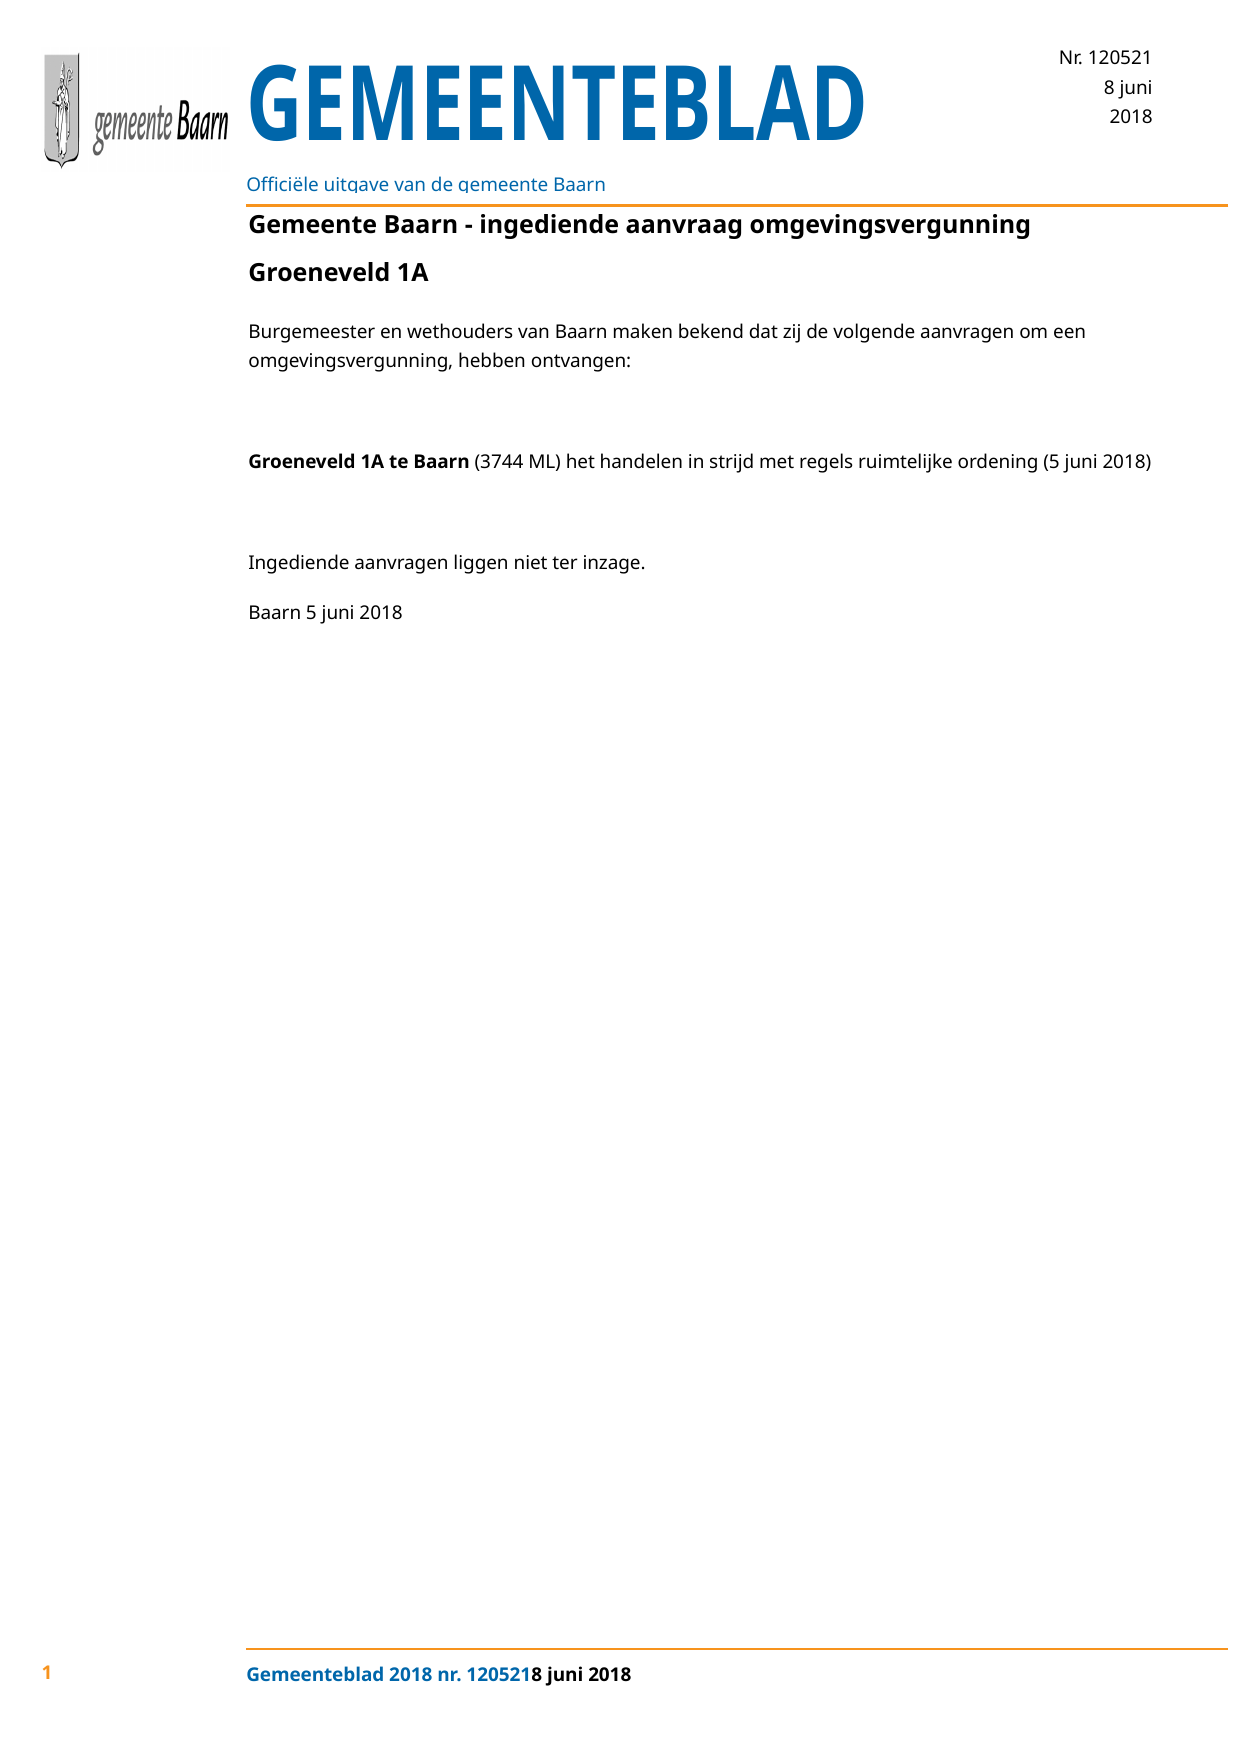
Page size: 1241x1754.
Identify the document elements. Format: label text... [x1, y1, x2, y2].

text Baarn 5 juni 2018 [248, 599, 1152, 625]
picture [41, 47, 231, 172]
text Burgemeester en wethouders van Baarn maken bekend dat zij de volgende aanvragen om een omgevingsvergunning, hebben ontvangen: [248, 318, 1152, 373]
text Ingediende aanvragen liggen niet ter inzage. [248, 549, 1152, 575]
text Gemeente Baarn - ingediende aanvraag omgevingsvergunning Groeneveld 1A [248, 207, 1152, 288]
text Groeneveld 1A te Baarn (3744 ML) het handelen in strijd met regels ruimtelijke ordening (5 juni 2018) [248, 448, 1152, 474]
